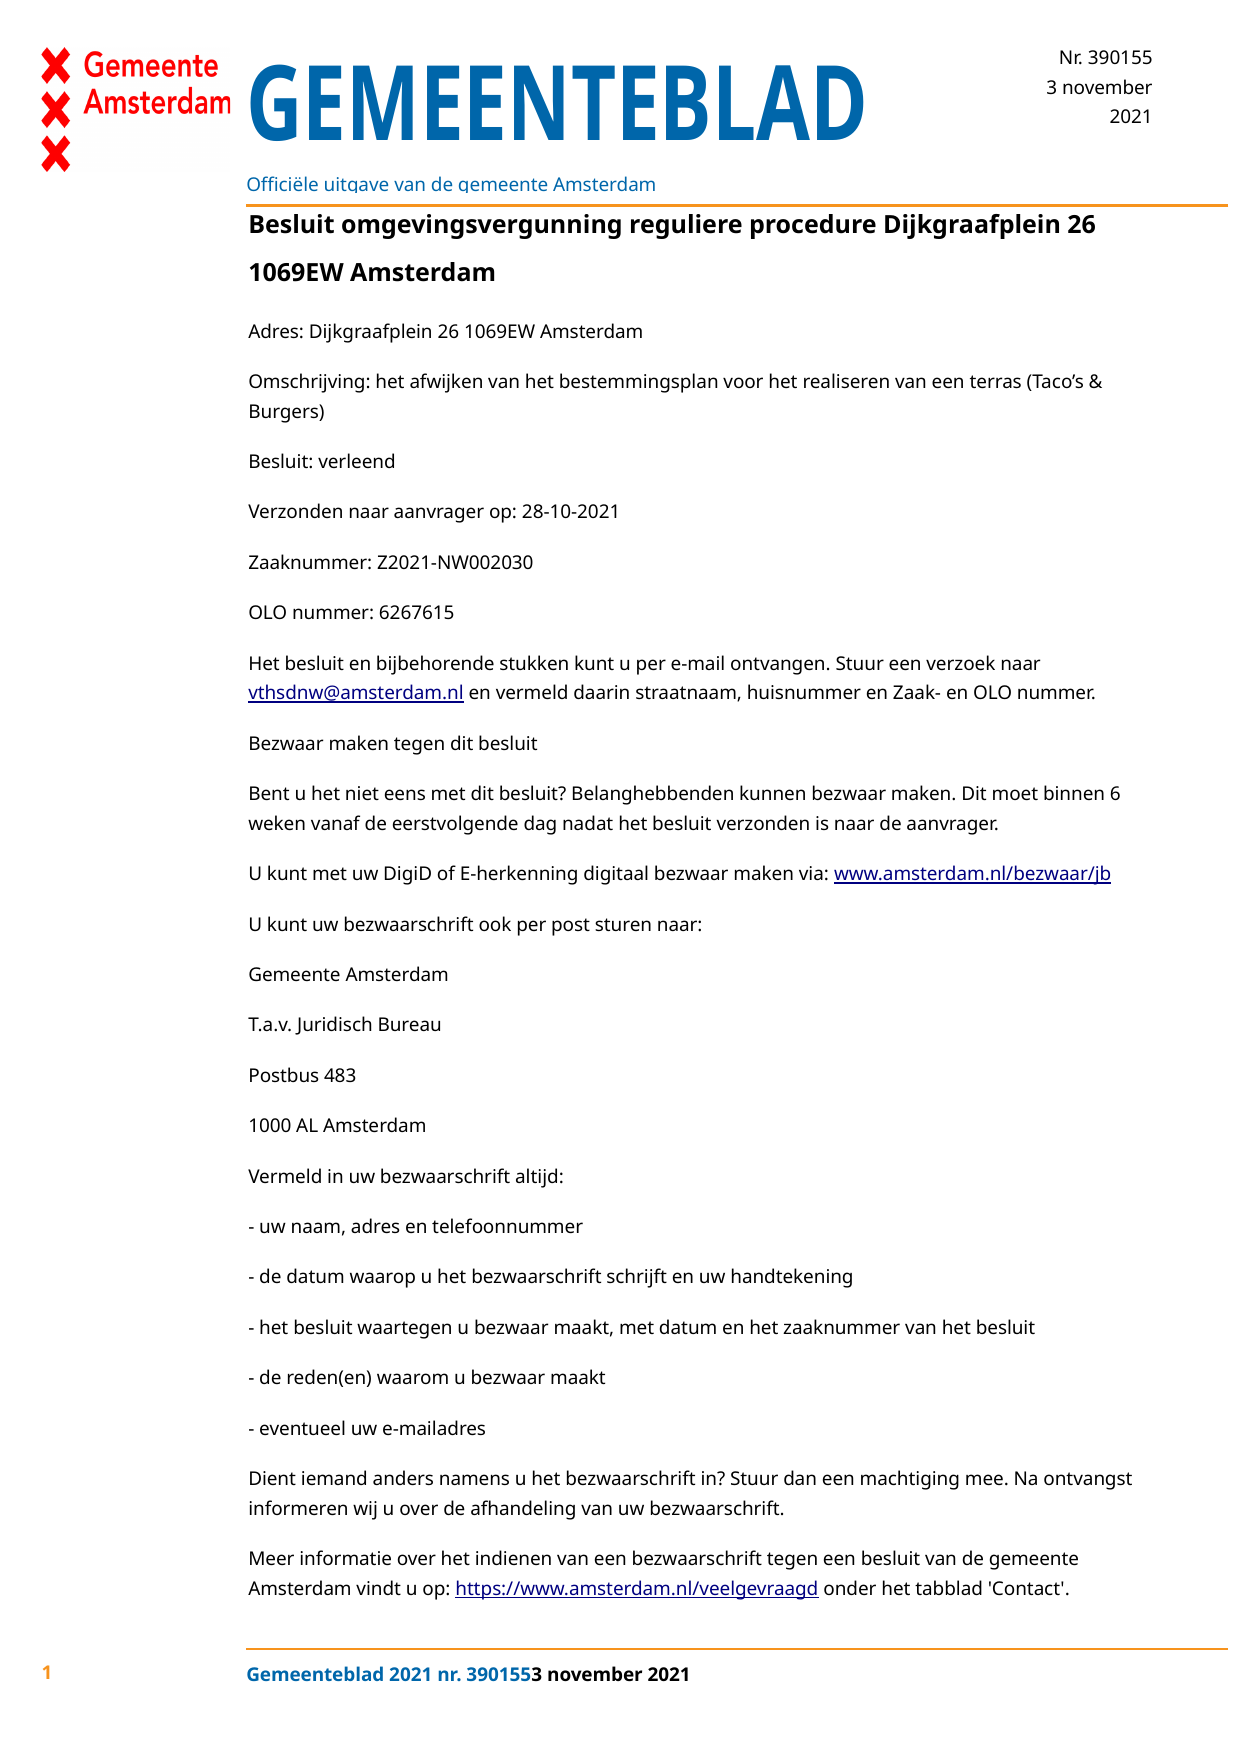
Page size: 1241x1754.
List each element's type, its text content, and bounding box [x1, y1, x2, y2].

text Omschrijving: het afwijken van het bestemmingsplan voor het realiseren van een terras (Taco’s & Burgers) [248, 368, 1152, 424]
text - uw naam, adres en telefoonnummer [248, 1213, 1152, 1239]
picture [41, 47, 231, 172]
text U kunt met uw DigiD of E-herkenning digitaal bezwaar maken via: www.amsterdam.nl/bezwaar/jb [248, 860, 1152, 886]
text Zaaknummer: Z2021-NW002030 [248, 549, 1152, 575]
text U kunt uw bezwaarschrift ook per post sturen naar: [248, 911, 1152, 937]
text Meer informatie over het indienen van een bezwaarschrift tegen een besluit van de gemeente Amsterdam vindt u op: https://www.amsterdam.nl/veelgevraagd onder het tabblad 'Contact'. [248, 1545, 1152, 1601]
text Adres: Dijkgraafplein 26 1069EW Amsterdam [248, 318, 1152, 344]
text 1000 AL Amsterdam [248, 1112, 1152, 1138]
text - de datum waarop u het bezwaarschrift schrijft en uw handtekening [248, 1264, 1152, 1289]
text Dient iemand anders namens u het bezwaarschrift in? Stuur dan een machtiging mee. Na ontvangst informeren wij u over de afhandeling van uw bezwaarschrift. [248, 1465, 1152, 1521]
text Besluit omgevingsvergunning reguliere procedure Dijkgraafplein 26 1069EW Amsterdam [248, 207, 1152, 288]
text - het besluit waartegen u bezwaar maakt, met datum en het zaaknummer van het besluit [248, 1314, 1152, 1340]
text Gemeente Amsterdam [248, 961, 1152, 987]
text Bent u het niet eens met dit besluit? Belanghebbenden kunnen bezwaar maken. Dit moet binnen 6 weken vanaf de eerstvolgende dag nadat het besluit verzonden is naar de aanvrager. [248, 780, 1152, 836]
text Bezwaar maken tegen dit besluit [248, 730, 1152, 756]
text Vermeld in uw bezwaarschrift altijd: [248, 1163, 1152, 1189]
text OLO nummer: 6267615 [248, 599, 1152, 625]
text Besluit: verleend [248, 448, 1152, 474]
text Postbus 483 [248, 1062, 1152, 1088]
text T.a.v. Juridisch Bureau [248, 1012, 1152, 1037]
text Het besluit en bijbehorende stukken kunt u per e-mail ontvangen. Stuur een verzoek naar vthsdnw@amsterdam.nl en vermeld daarin straatnaam, huisnummer en Zaak- en OLO nummer. [248, 650, 1152, 705]
text - eventueel uw e-mailadres [248, 1415, 1152, 1441]
text - de reden(en) waarom u bezwaar maakt [248, 1364, 1152, 1390]
text Verzonden naar aanvrager op: 28-10-2021 [248, 499, 1152, 524]
